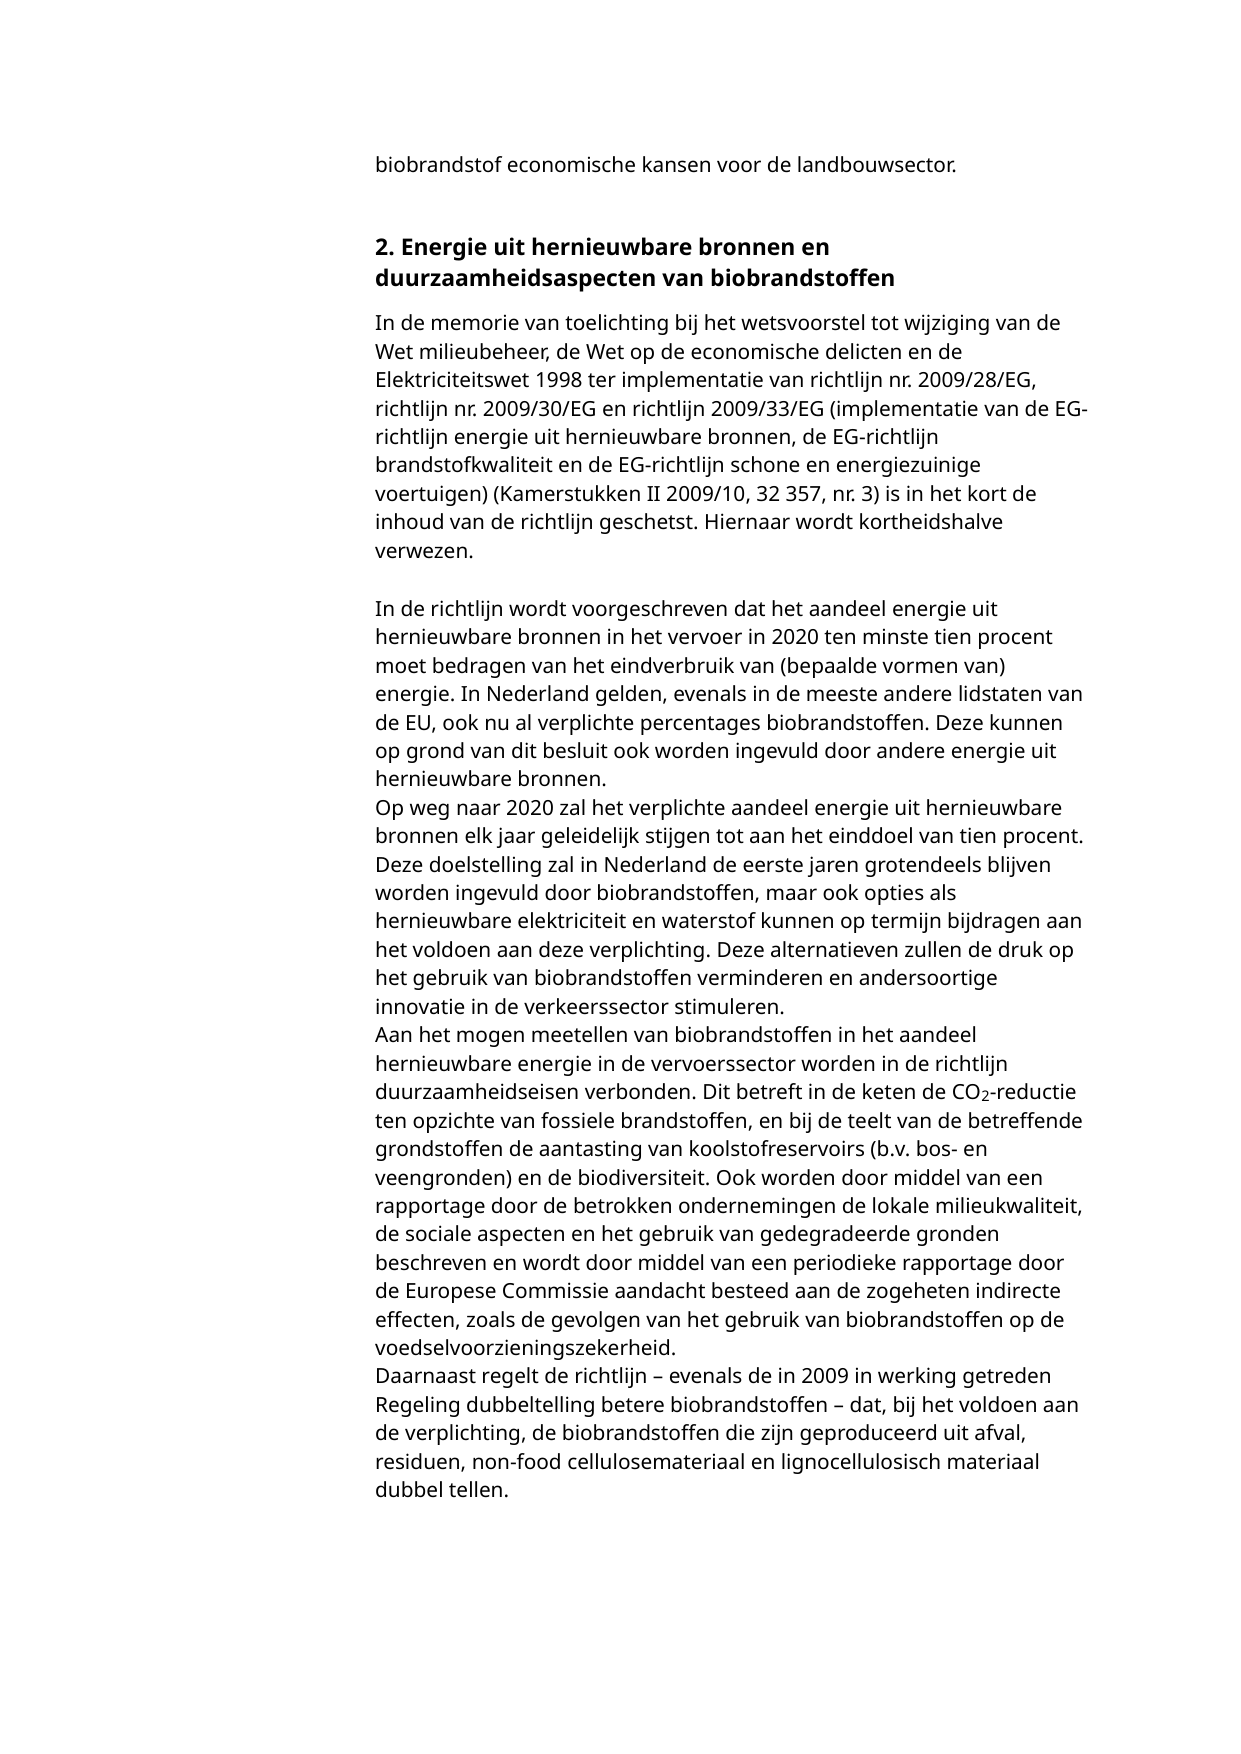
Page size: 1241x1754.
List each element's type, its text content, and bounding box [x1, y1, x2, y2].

text In de richtlijn wordt voorgeschreven dat het aandeel energie uit hernieuwbare bronnen in het vervoer in 2020 ten minste tien procent moet bedragen van het eindverbruik van (bepaalde vormen van) energie. In Nederland gelden, evenals in de meeste andere lidstaten van de EU, ook nu al verplichte percentages biobrandstoffen. Deze kunnen op grond van dit besluit ook worden ingevuld door andere energie uit hernieuwbare bronnen. [375, 594, 1090, 793]
text In de memorie van toelichting bij het wetsvoorstel tot wijziging van de Wet milieubeheer, de Wet op de economische delicten en de Elektriciteitswet 1998 ter implementatie van richtlijn nr. 2009/28/EG, richtlijn nr. 2009/30/EG en richtlijn 2009/33/EG (implementatie van de EG-richtlijn energie uit hernieuwbare bronnen, de EG-richtlijn brandstofkwaliteit en de EG-richtlijn schone en energiezuinige voertuigen) (Kamerstukken II 2009/10, 32 357, nr. 3) is in het kort de inhoud van de richtlijn geschetst. Hiernaar wordt kortheidshalve verwezen. [375, 308, 1090, 564]
text Op weg naar 2020 zal het verplichte aandeel energie uit hernieuwbare bronnen elk jaar geleidelijk stijgen tot aan het einddoel van tien procent. Deze doelstelling zal in Nederland de eerste jaren grotendeels blijven worden ingevuld door biobrandstoffen, maar ook opties als hernieuwbare elektriciteit en waterstof kunnen op termijn bijdragen aan het voldoen aan deze verplichting. Deze alternatieven zullen de druk op het gebruik van biobrandstoffen verminderen en andersoortige innovatie in de verkeerssector stimuleren. [375, 793, 1090, 1020]
text biobrandstof economische kansen voor de landbouwsector. [375, 150, 1090, 178]
subtitle 2. Energie uit hernieuwbare bronnen en duurzaamheidsaspecten van biobrandstoffen [375, 231, 1090, 293]
text Aan het mogen meetellen van biobrandstoffen in het aandeel hernieuwbare energie in de vervoerssector worden in de richtlijn duurzaamheidseisen verbonden. Dit betreft in de keten de CO2-reductie ten opzichte van fossiele brandstoffen, en bij de teelt van de betreffende grondstoffen de aantasting van koolstofreservoirs (b.v. bos- en veengronden) en de biodiversiteit. Ook worden door middel van een rapportage door de betrokken ondernemingen de lokale milieukwaliteit, de sociale aspecten en het gebruik van gedegradeerde gronden beschreven en wordt door middel van een periodieke rapportage door de Europese Commissie aandacht besteed aan de zogeheten indirecte effecten, zoals de gevolgen van het gebruik van biobrandstoffen op de voedselvoorzieningszekerheid. [375, 1020, 1090, 1362]
text Daarnaast regelt de richtlijn – evenals de in 2009 in werking getreden Regeling dubbeltelling betere biobrandstoffen – dat, bij het voldoen aan de verplichting, de biobrandstoffen die zijn geproduceerd uit afval, residuen, non-food cellulosemateriaal en lignocellulosisch materiaal dubbel tellen. [375, 1362, 1090, 1504]
